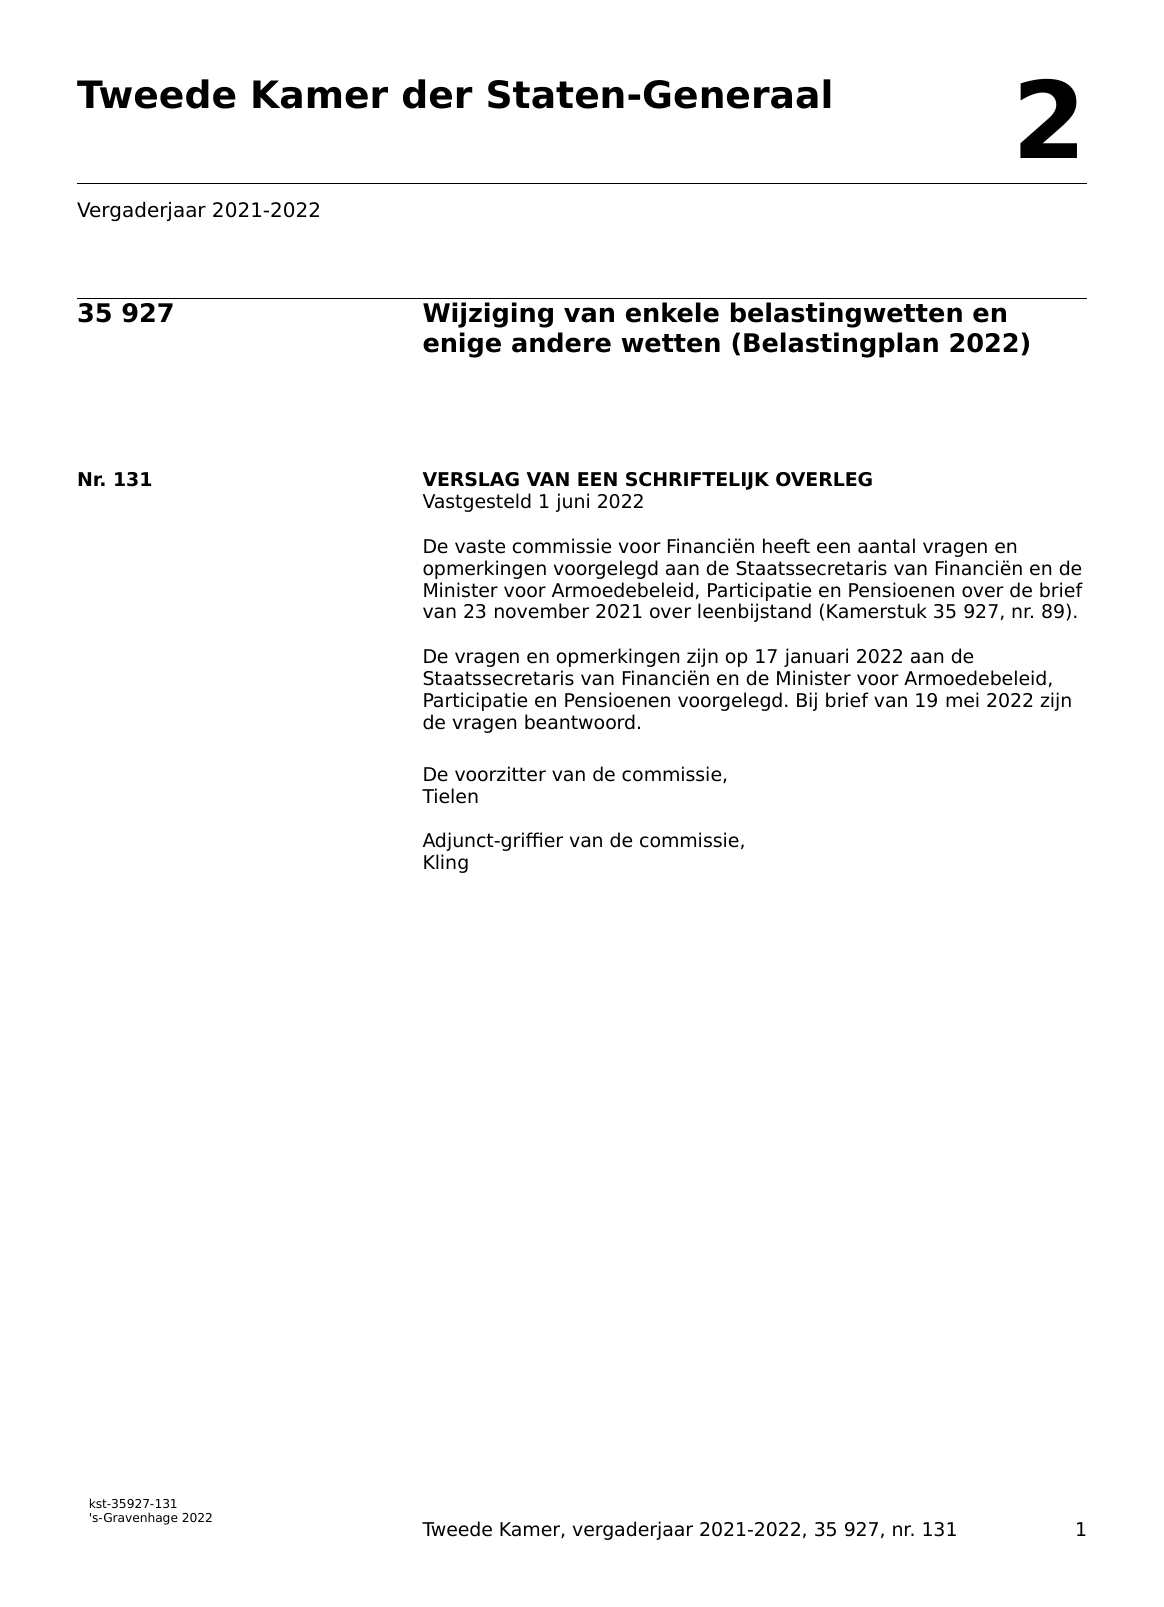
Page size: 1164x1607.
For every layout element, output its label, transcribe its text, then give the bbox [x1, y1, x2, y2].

text 's-Gravenhage 2022 [88, 1511, 323, 1525]
table_header Tweede Kamer der Staten-Generaal [77, 59, 886, 183]
text De vaste commissie voor Financiën heeft een aantal vragen en opmerkingen voorgelegd aan de Staatssecretaris van Financiën en de Minister voor Armoedebeleid, Participatie en Pensioenen over de brief van 23 november 2021 over leenbijstand (Kamerstuk 35 927, nr. 89). [422, 536, 1087, 623]
text kst-35927-131 [88, 1497, 323, 1511]
text Adjunct-griffier van de commissie, Kling [422, 830, 1087, 874]
text De vragen en opmerkingen zijn op 17 januari 2022 aan de Staatssecretaris van Financiën en de Minister voor Armoedebeleid, Participatie en Pensioenen voorgelegd. Bij brief van 19 mei 2022 zijn de vragen beantwoord. [422, 646, 1087, 733]
text De voorzitter van de commissie, Tielen [422, 763, 1087, 807]
text Vastgesteld 1 juni 2022 [422, 491, 1087, 513]
subtitle 35 927 Wijziging van enkele belastingwetten en enige andere wetten (Belastingplan 2022) [77, 299, 1087, 358]
table_cell Vergaderjaar 2021-2022 [77, 184, 1087, 298]
table_header 2 [886, 59, 1087, 183]
subtitle Nr. 131 VERSLAG VAN EEN SCHRIFTELIJK OVERLEG [77, 469, 1087, 491]
